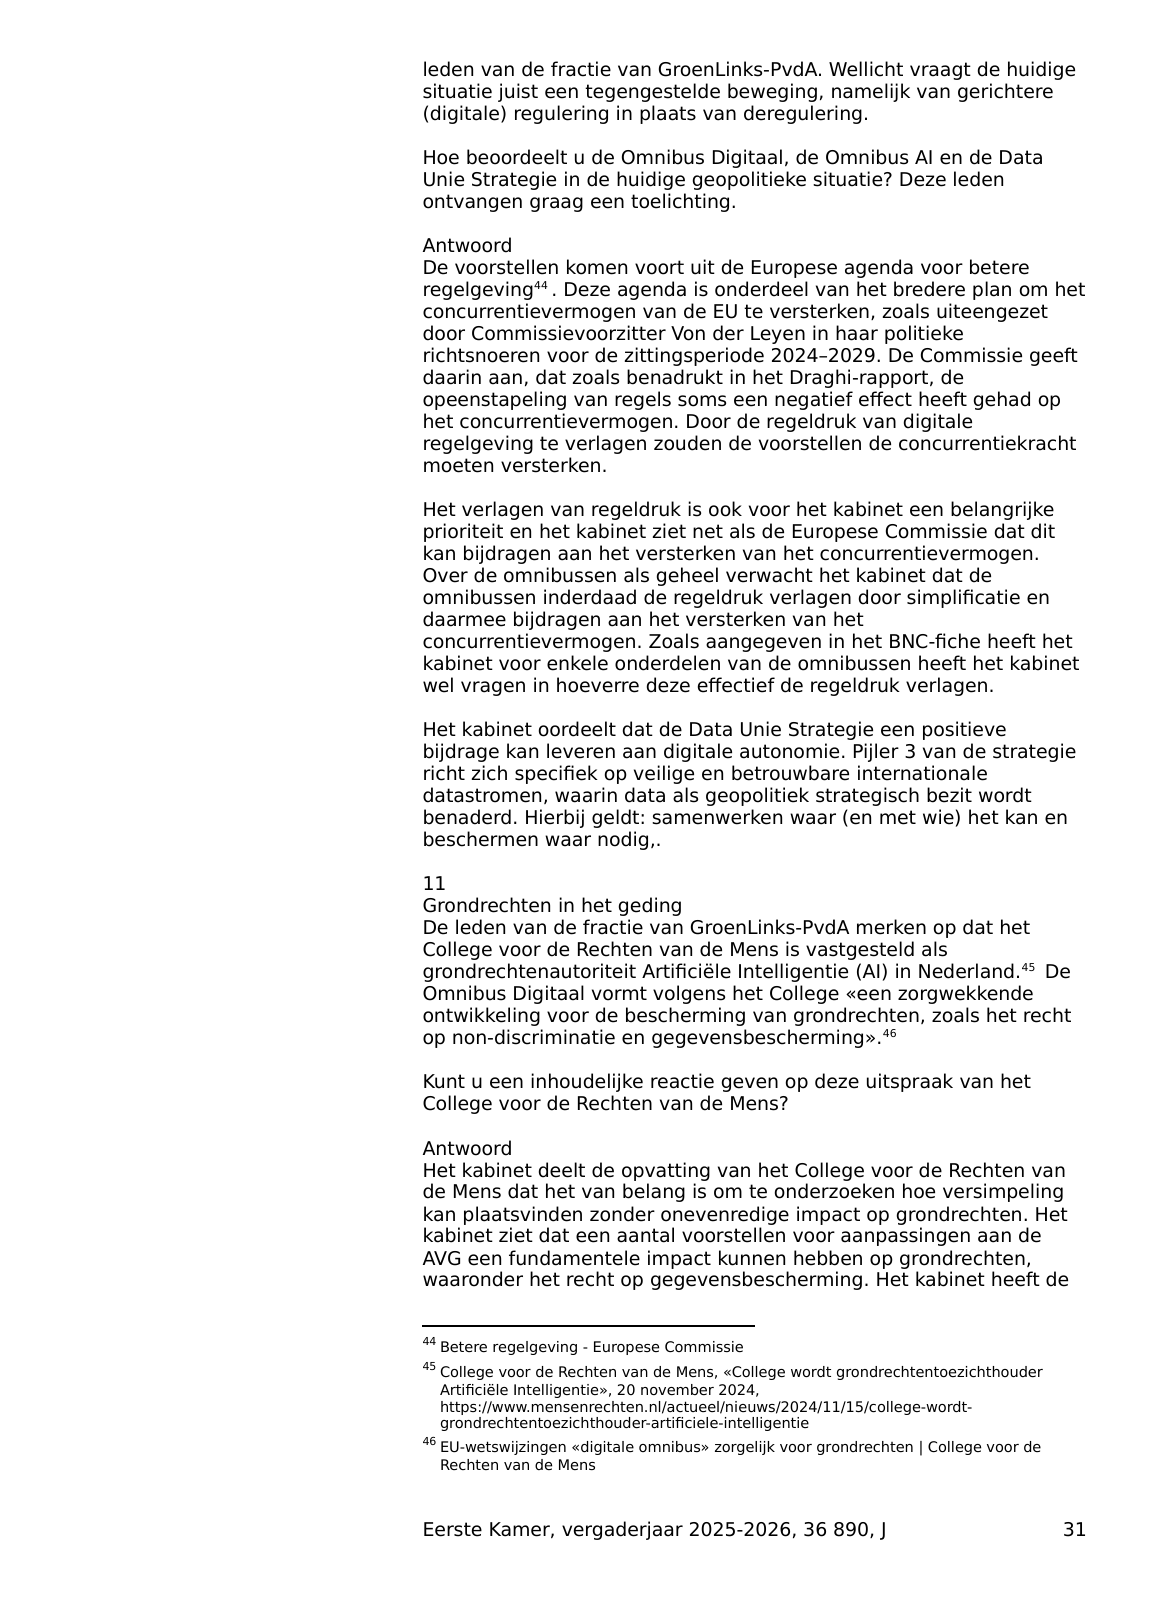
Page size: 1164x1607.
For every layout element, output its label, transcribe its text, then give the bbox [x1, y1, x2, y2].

text College voor de Rechten van de Mens, «College wordt grondrechtentoezichthouder Artificiële Intelligentie», 20 november 2024, https://www.mensenrechten.nl/actueel/nieuws/2024/11/15/college-wordt-grondrechtentoezichthouder-artificiele-intelligentie [422, 1360, 1087, 1432]
text leden van de fractie van GroenLinks-PvdA. Wellicht vraagt de huidige situatie juist een tegengestelde beweging, namelijk van gerichtere (digitale) regulering in plaats van deregulering. [422, 59, 1087, 125]
text Grondrechten in het geding [422, 895, 1087, 917]
text De voorstellen komen voort uit de Europese agenda voor betere regelgeving. Deze agenda is onderdeel van het bredere plan om het concurrentievermogen van de EU te versterken, zoals uiteengezet door Commissievoorzitter Von der Leyen in haar politieke richtsnoeren voor de zittingsperiode 2024–2029. De Commissie geeft daarin aan, dat zoals benadrukt in het Draghi-rapport, de opeenstapeling van regels soms een negatief effect heeft gehad op het concurrentievermogen. Door de regeldruk van digitale regelgeving te verlagen zouden de voorstellen de concurrentiekracht moeten versterken. [422, 257, 1087, 477]
text De leden van de fractie van GroenLinks-PvdA merken op dat het College voor de Rechten van de Mens is vastgesteld als grondrechtenautoriteit Artificiële Intelligentie (AI) in Nederland. De Omnibus Digitaal vormt volgens het College «een zorgwekkende ontwikkeling voor de bescherming van grondrechten, zoals het recht op non-discriminatie en gegevensbescherming». [422, 917, 1087, 1049]
text Het kabinet deelt de opvatting van het College voor de Rechten van de Mens dat het van belang is om te onderzoeken hoe versimpeling kan plaatsvinden zonder onevenredige impact op grondrechten. Het kabinet ziet dat een aantal voorstellen voor aanpassingen aan de AVG een fundamentele impact kunnen hebben op grondrechten, waaronder het recht op gegevensbescherming. Het kabinet heeft de [422, 1159, 1087, 1291]
text Kunt u een inhoudelijke reactie geven op deze uitspraak van het College voor de Rechten van de Mens? [422, 1071, 1087, 1115]
text Het verlagen van regeldruk is ook voor het kabinet een belangrijke prioriteit en het kabinet ziet net als de Europese Commissie dat dit kan bijdragen aan het versterken van het concurrentievermogen. Over de omnibussen als geheel verwacht het kabinet dat de omnibussen inderdaad de regeldruk verlagen door simplificatie en daarmee bijdragen aan het versterken van het concurrentievermogen. Zoals aangegeven in het BNC-fiche heeft het kabinet voor enkele onderdelen van de omnibussen heeft het kabinet wel vragen in hoeverre deze effectief de regeldruk verlagen. [422, 499, 1087, 697]
text Antwoord [422, 235, 1087, 257]
text Antwoord [422, 1137, 1087, 1159]
text Hoe beoordeelt u de Omnibus Digitaal, de Omnibus AI en de Data Unie Strategie in de huidige geopolitieke situatie? Deze leden ontvangen graag een toelichting. [422, 147, 1087, 213]
text Het kabinet oordeelt dat de Data Unie Strategie een positieve bijdrage kan leveren aan digitale autonomie. Pijler 3 van de strategie richt zich specifiek op veilige en betrouwbare internationale datastromen, waarin data als geopolitiek strategisch bezit wordt benaderd. Hierbij geldt: samenwerken waar (en met wie) het kan en beschermen waar nodig,. [422, 719, 1087, 851]
text EU-wetswijzingen «digitale omnibus» zorgelijk voor grondrechten | College voor de Rechten van de Mens [422, 1435, 1087, 1474]
text Betere regelgeving - Europese Commissie [422, 1335, 1087, 1357]
text 11 [422, 873, 1087, 895]
